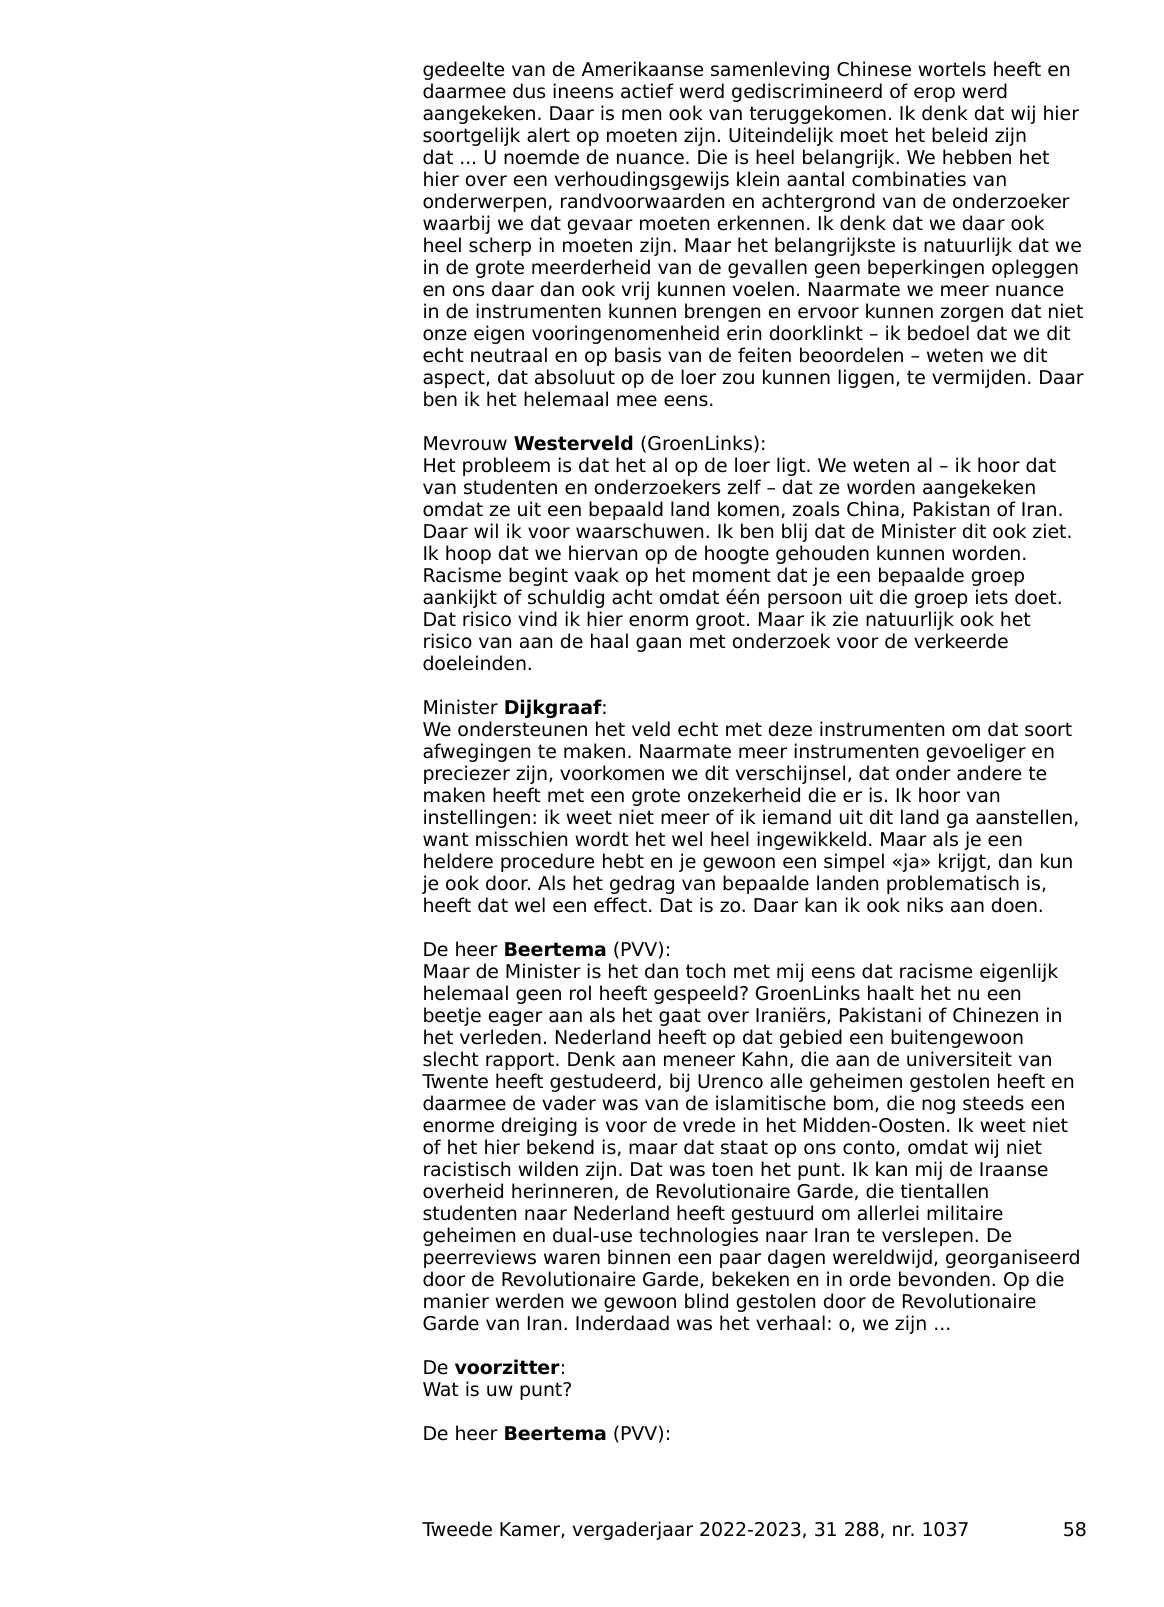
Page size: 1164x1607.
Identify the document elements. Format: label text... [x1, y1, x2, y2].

text Minister Dijkgraaf: [422, 697, 1087, 719]
text De heer Beertema (PVV): [422, 1423, 1087, 1445]
text Maar de Minister is het dan toch met mij eens dat racisme eigenlijk helemaal geen rol heeft gespeeld? GroenLinks haalt het nu een beetje eager aan als het gaat over Iraniërs, Pakistani of Chinezen in het verleden. Nederland heeft op dat gebied een buitengewoon slecht rapport. Denk aan meneer Kahn, die aan de universiteit van Twente heeft gestudeerd, bij Urenco alle geheimen gestolen heeft en daarmee de vader was van de islamitische bom, die nog steeds een enorme dreiging is voor de vrede in het Midden-Oosten. Ik weet niet of het hier bekend is, maar dat staat op ons conto, omdat wij niet racistisch wilden zijn. Dat was toen het punt. Ik kan mij de Iraanse overheid herinneren, de Revolutionaire Garde, die tientallen studenten naar Nederland heeft gestuurd om allerlei militaire geheimen en dual-use technologies naar Iran te verslepen. De peerreviews waren binnen een paar dagen wereldwijd, georganiseerd door de Revolutionaire Garde, bekeken en in orde bevonden. Op die manier werden we gewoon blind gestolen door de Revolutionaire Garde van Iran. Inderdaad was het verhaal: o, we zijn ... [422, 961, 1087, 1334]
text De heer Beertema (PVV): [422, 939, 1087, 961]
text gedeelte van de Amerikaanse samenleving Chinese wortels heeft en daarmee dus ineens actief werd gediscrimineerd of erop werd aangekeken. Daar is men ook van teruggekomen. Ik denk dat wij hier soortgelijk alert op moeten zijn. Uiteindelijk moet het beleid zijn dat ... U noemde de nuance. Die is heel belangrijk. We hebben het hier over een verhoudingsgewijs klein aantal combinaties van onderwerpen, randvoorwaarden en achtergrond van de onderzoeker waarbij we dat gevaar moeten erkennen. Ik denk dat we daar ook heel scherp in moeten zijn. Maar het belangrijkste is natuurlijk dat we in de grote meerderheid van de gevallen geen beperkingen opleggen en ons daar dan ook vrij kunnen voelen. Naarmate we meer nuance in de instrumenten kunnen brengen en ervoor kunnen zorgen dat niet onze eigen vooringenomenheid erin doorklinkt – ik bedoel dat we dit echt neutraal en op basis van de feiten beoordelen – weten we dit aspect, dat absoluut op de loer zou kunnen liggen, te vermijden. Daar ben ik het helemaal mee eens. [422, 59, 1087, 411]
text We ondersteunen het veld echt met deze instrumenten om dat soort afwegingen te maken. Naarmate meer instrumenten gevoeliger en preciezer zijn, voorkomen we dit verschijnsel, dat onder andere te maken heeft met een grote onzekerheid die er is. Ik hoor van instellingen: ik weet niet meer of ik iemand uit dit land ga aanstellen, want misschien wordt het wel heel ingewikkeld. Maar als je een heldere procedure hebt en je gewoon een simpel «ja» krijgt, dan kun je ook door. Als het gedrag van bepaalde landen problematisch is, heeft dat wel een effect. Dat is zo. Daar kan ik ook niks aan doen. [422, 719, 1087, 917]
text De voorzitter: [422, 1357, 1087, 1379]
text Mevrouw Westerveld (GroenLinks): [422, 433, 1087, 455]
text Het probleem is dat het al op de loer ligt. We weten al – ik hoor dat van studenten en onderzoekers zelf – dat ze worden aangekeken omdat ze uit een bepaald land komen, zoals China, Pakistan of Iran. Daar wil ik voor waarschuwen. Ik ben blij dat de Minister dit ook ziet. Ik hoop dat we hiervan op de hoogte gehouden kunnen worden. Racisme begint vaak op het moment dat je een bepaalde groep aankijkt of schuldig acht omdat één persoon uit die groep iets doet. Dat risico vind ik hier enorm groot. Maar ik zie natuurlijk ook het risico van aan de haal gaan met onderzoek voor de verkeerde doeleinden. [422, 455, 1087, 675]
text Wat is uw punt? [422, 1379, 1087, 1401]
